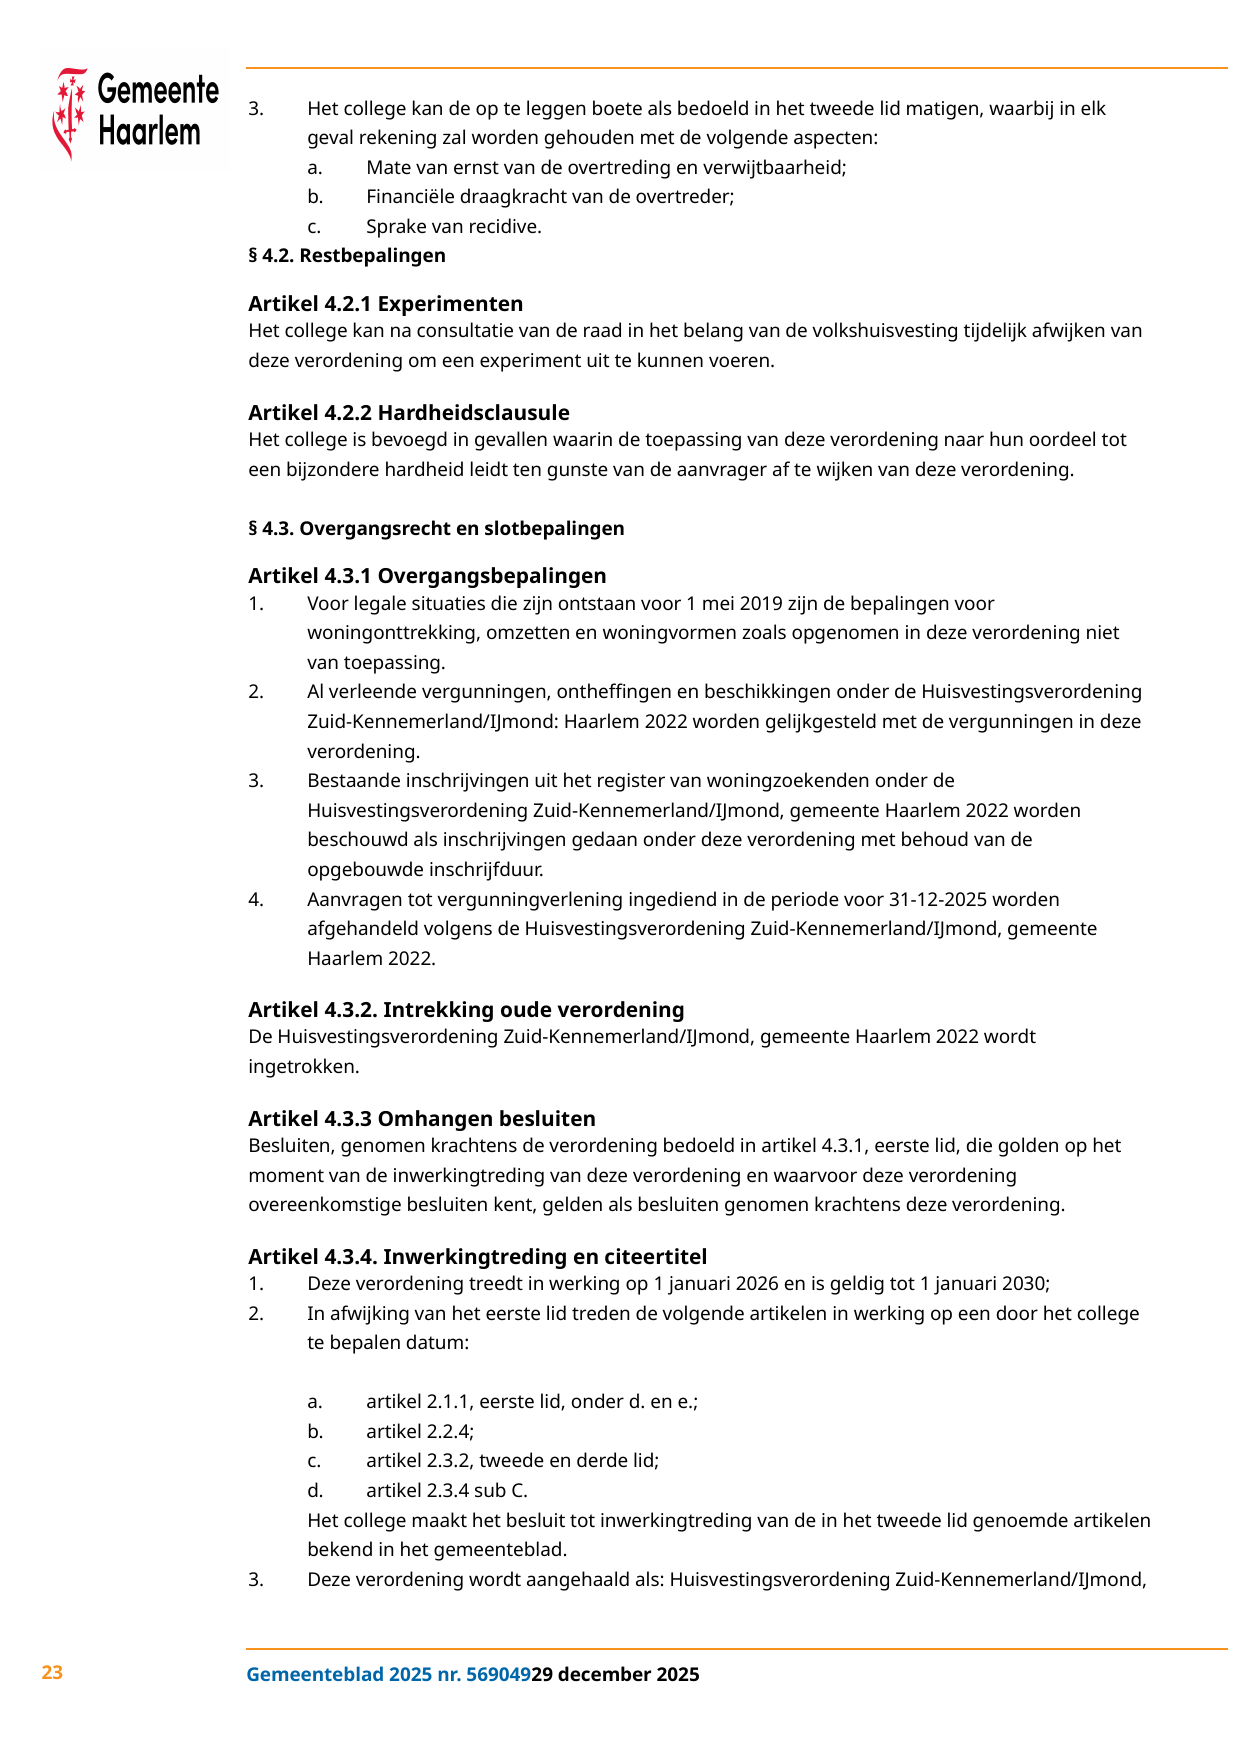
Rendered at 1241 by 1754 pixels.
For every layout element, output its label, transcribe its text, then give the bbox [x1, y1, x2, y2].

list Financiële draagkracht van de overtreder; [307, 183, 1152, 209]
list artikel 2.3.2, tweede en derde lid; [307, 1448, 1152, 1473]
text Besluiten, genomen krachtens de verordening bedoeld in artikel 4.3.1, eerste lid, die golden op het moment van de inwerkingtreding van deze verordening en waarvoor deze verordening overeenkomstige besluiten kent, gelden als besluiten genomen krachtens deze verordening. [248, 1132, 1152, 1217]
list artikel 2.3.4 sub C. [307, 1477, 1152, 1503]
text Artikel 4.3.1 Overgangsbepalingen [248, 561, 1152, 590]
list artikel 2.1.1, eerste lid, onder d. en e.; [307, 1388, 1152, 1414]
text Artikel 4.3.4. Inwerkingtreding en citeertitel [248, 1242, 1152, 1270]
text Het college is bevoegd in gevallen waarin de toepassing van deze verordening naar hun oordeel tot een bijzondere hardheid leidt ten gunste van de aanvrager af te wijken van deze verordening. [248, 426, 1152, 481]
list Al verleende vergunningen, ontheffingen en beschikkingen onder de Huisvestingsverordening Zuid-Kennemerland/IJmond: Haarlem 2022 worden gelijkgesteld met de vergunningen in deze verordening. [248, 679, 1152, 763]
list Het college maakt het besluit tot inwerkingtreding van de in het tweede lid genoemde artikelen bekend in het gemeenteblad. [248, 1507, 1152, 1562]
text Artikel 4.3.3 Omhangen besluiten [248, 1104, 1152, 1132]
text § 4.3. Overgangsrecht en slotbepalingen [248, 515, 1152, 541]
text Artikel 4.3.2. Intrekking oude verordening [248, 995, 1152, 1024]
text Het college kan na consultatie van de raad in het belang van de volkshuisvesting tijdelijk afwijken van deze verordening om een experiment uit te kunnen voeren. [248, 318, 1152, 373]
list Bestaande inschrijvingen uit het register van woningzoekenden onder de Huisvestingsverordening Zuid-Kennemerland/IJmond, gemeente Haarlem 2022 worden beschouwd als inschrijvingen gedaan onder deze verordening met behoud van de opgebouwde inschrijfduur. [248, 767, 1152, 882]
list Mate van ernst van de overtreding en verwijtbaarheid; [307, 154, 1152, 180]
text Artikel 4.2.2 Hardheidsclausule [248, 398, 1152, 426]
list Aanvragen tot vergunningverlening ingediend in de periode voor 31-12-2025 worden afgehandeld volgens de Huisvestingsverordening Zuid-Kennemerland/IJmond, gemeente Haarlem 2022. [248, 886, 1152, 971]
list Sprake van recidive. [307, 213, 1152, 239]
text Artikel 4.2.1 Experimenten [248, 289, 1152, 318]
list Voor legale situaties die zijn ontstaan voor 1 mei 2019 zijn de bepalingen voor woningonttrekking, omzetten en woningvormen zoals opgenomen in deze verordening niet van toepassing. [248, 590, 1152, 675]
text De Huisvestingsverordening Zuid-Kennemerland/IJmond, gemeente Haarlem 2022 wordt ingetrokken. [248, 1024, 1152, 1079]
text § 4.2. Restbepalingen [248, 243, 1152, 268]
list artikel 2.2.4; [307, 1418, 1152, 1444]
list In afwijking van het eerste lid treden de volgende artikelen in werking op een door het college te bepalen datum: [248, 1300, 1152, 1355]
list Deze verordening treedt in werking op 1 januari 2026 en is geldig tot 1 januari 2030; [248, 1270, 1152, 1296]
picture [41, 47, 231, 172]
list Het college kan de op te leggen boete als bedoeld in het tweede lid matigen, waarbij in elk geval rekening zal worden gehouden met de volgende aspecten: [248, 95, 1152, 150]
list Deze verordening wordt aangehaald als: Huisvestingsverordening Zuid-Kennemerland/IJmond, [248, 1566, 1152, 1592]
